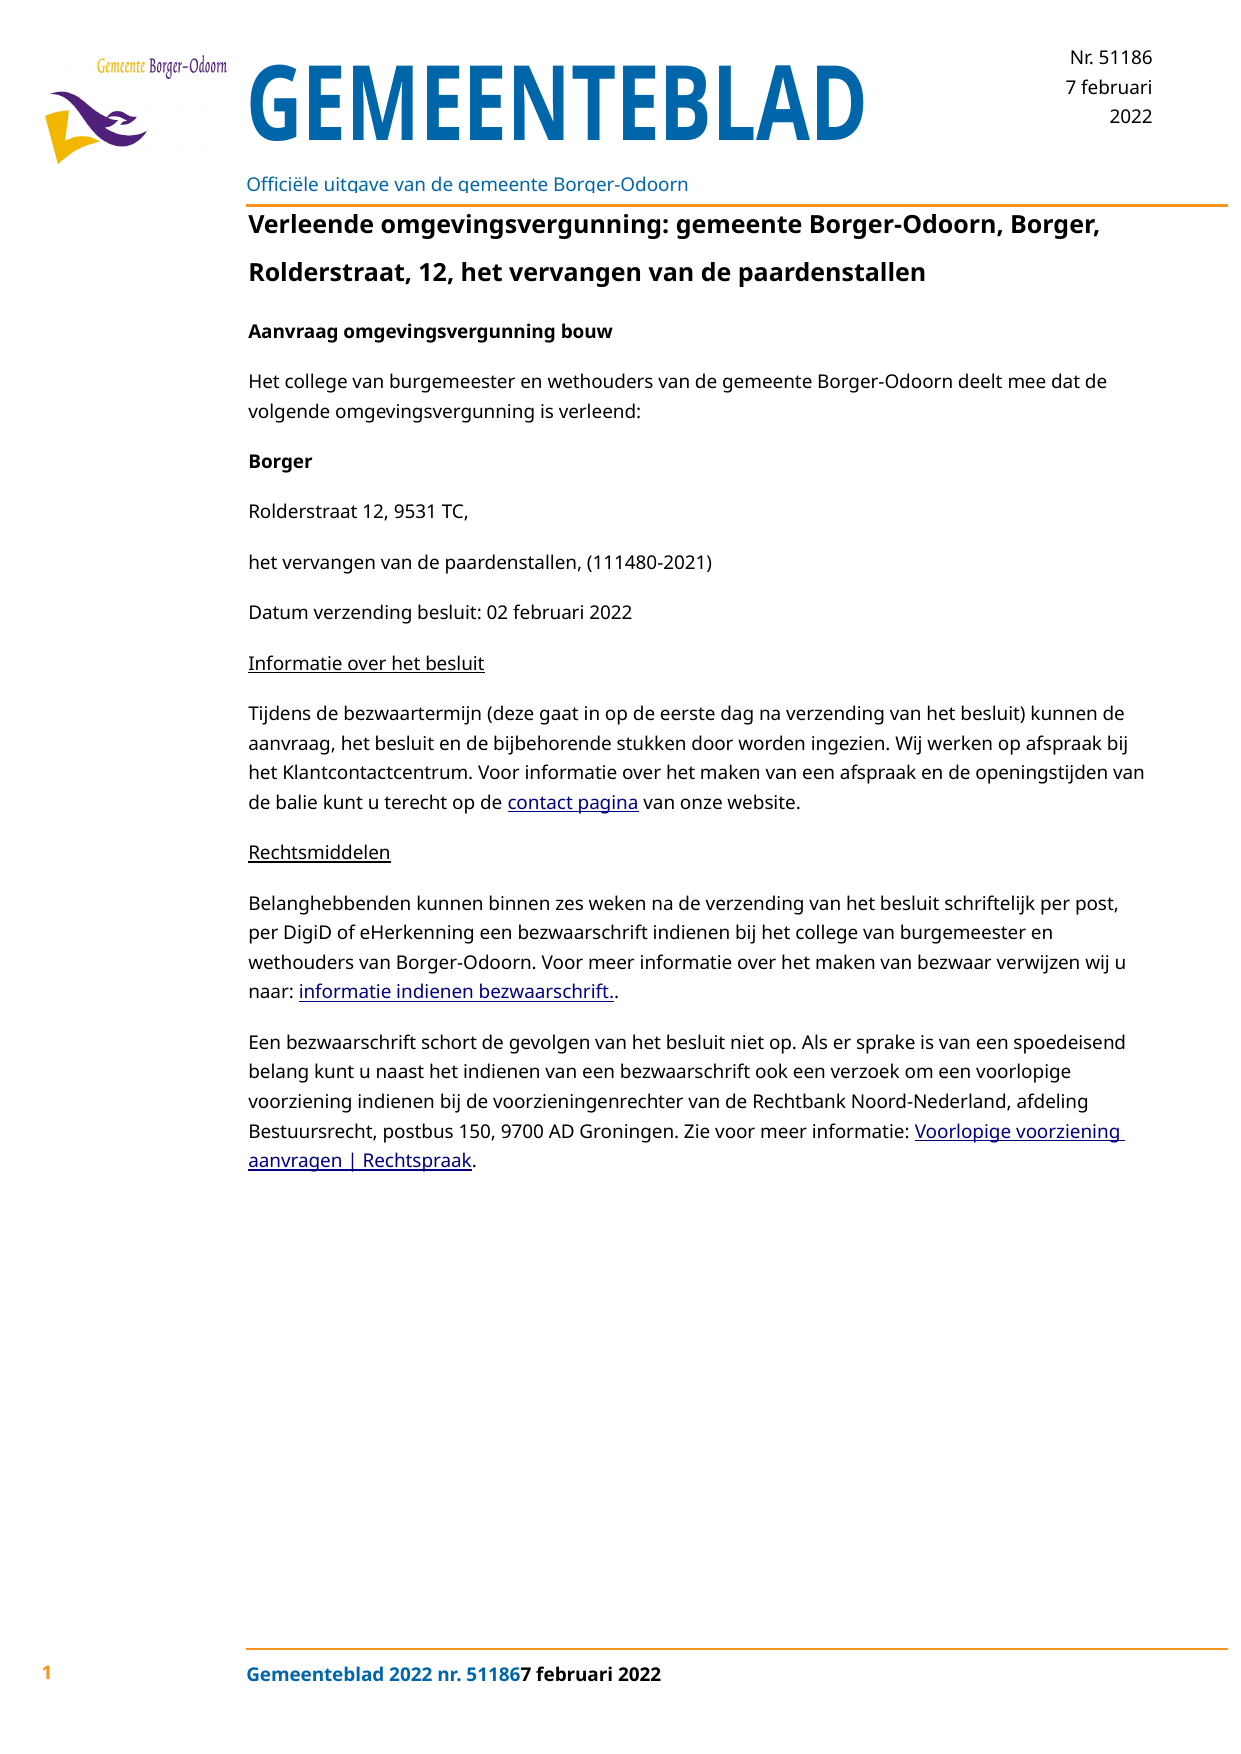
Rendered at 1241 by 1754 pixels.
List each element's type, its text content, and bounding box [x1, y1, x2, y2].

text Tijdens de bezwaartermijn (deze gaat in op de eerste dag na verzending van het besluit) kunnen de aanvraag, het besluit en de bijbehorende stukken door worden ingezien. Wij werken op afspraak bij het Klantcontactcentrum. Voor informatie over het maken van een afspraak en de openingstijden van de balie kunt u terecht op de contact pagina van onze website. [248, 700, 1152, 815]
text Rechtsmiddelen [248, 839, 1152, 865]
text Verleende omgevingsvergunning: gemeente Borger-Odoorn, Borger, Rolderstraat, 12, het vervangen van de paardenstallen [248, 207, 1152, 288]
text het vervangen van de paardenstallen, (111480-2021) [248, 549, 1152, 575]
text Datum verzending besluit: 02 februari 2022 [248, 599, 1152, 625]
picture [41, 47, 231, 172]
text Een bezwaarschrift schort de gevolgen van het besluit niet op. Als er sprake is van een spoedeisend belang kunt u naast het indienen van een bezwaarschrift ook een verzoek om een voorlopige voorziening indienen bij de voorzieningenrechter van de Rechtbank Noord-Nederland, afdeling Bestuursrecht, postbus 150, 9700 AD Groningen. Zie voor meer informatie: Voorlopige voorziening aanvragen | Rechtspraak. [248, 1029, 1152, 1173]
text Belanghebbenden kunnen binnen zes weken na de verzending van het besluit schriftelijk per post, per DigiD of eHerkenning een bezwaarschrift indienen bij het college van burgemeester en wethouders van Borger-Odoorn. Voor meer informatie over het maken van bezwaar verwijzen wij u naar: informatie indienen bezwaarschrift.. [248, 890, 1152, 1004]
text Aanvraag omgevingsvergunning bouw [248, 318, 1152, 344]
text Informatie over het besluit [248, 650, 1152, 676]
text Borger [248, 448, 1152, 474]
text Rolderstraat 12, 9531 TC, [248, 499, 1152, 524]
text Het college van burgemeester en wethouders van de gemeente Borger-Odoorn deelt mee dat de volgende omgevingsvergunning is verleend: [248, 368, 1152, 424]
